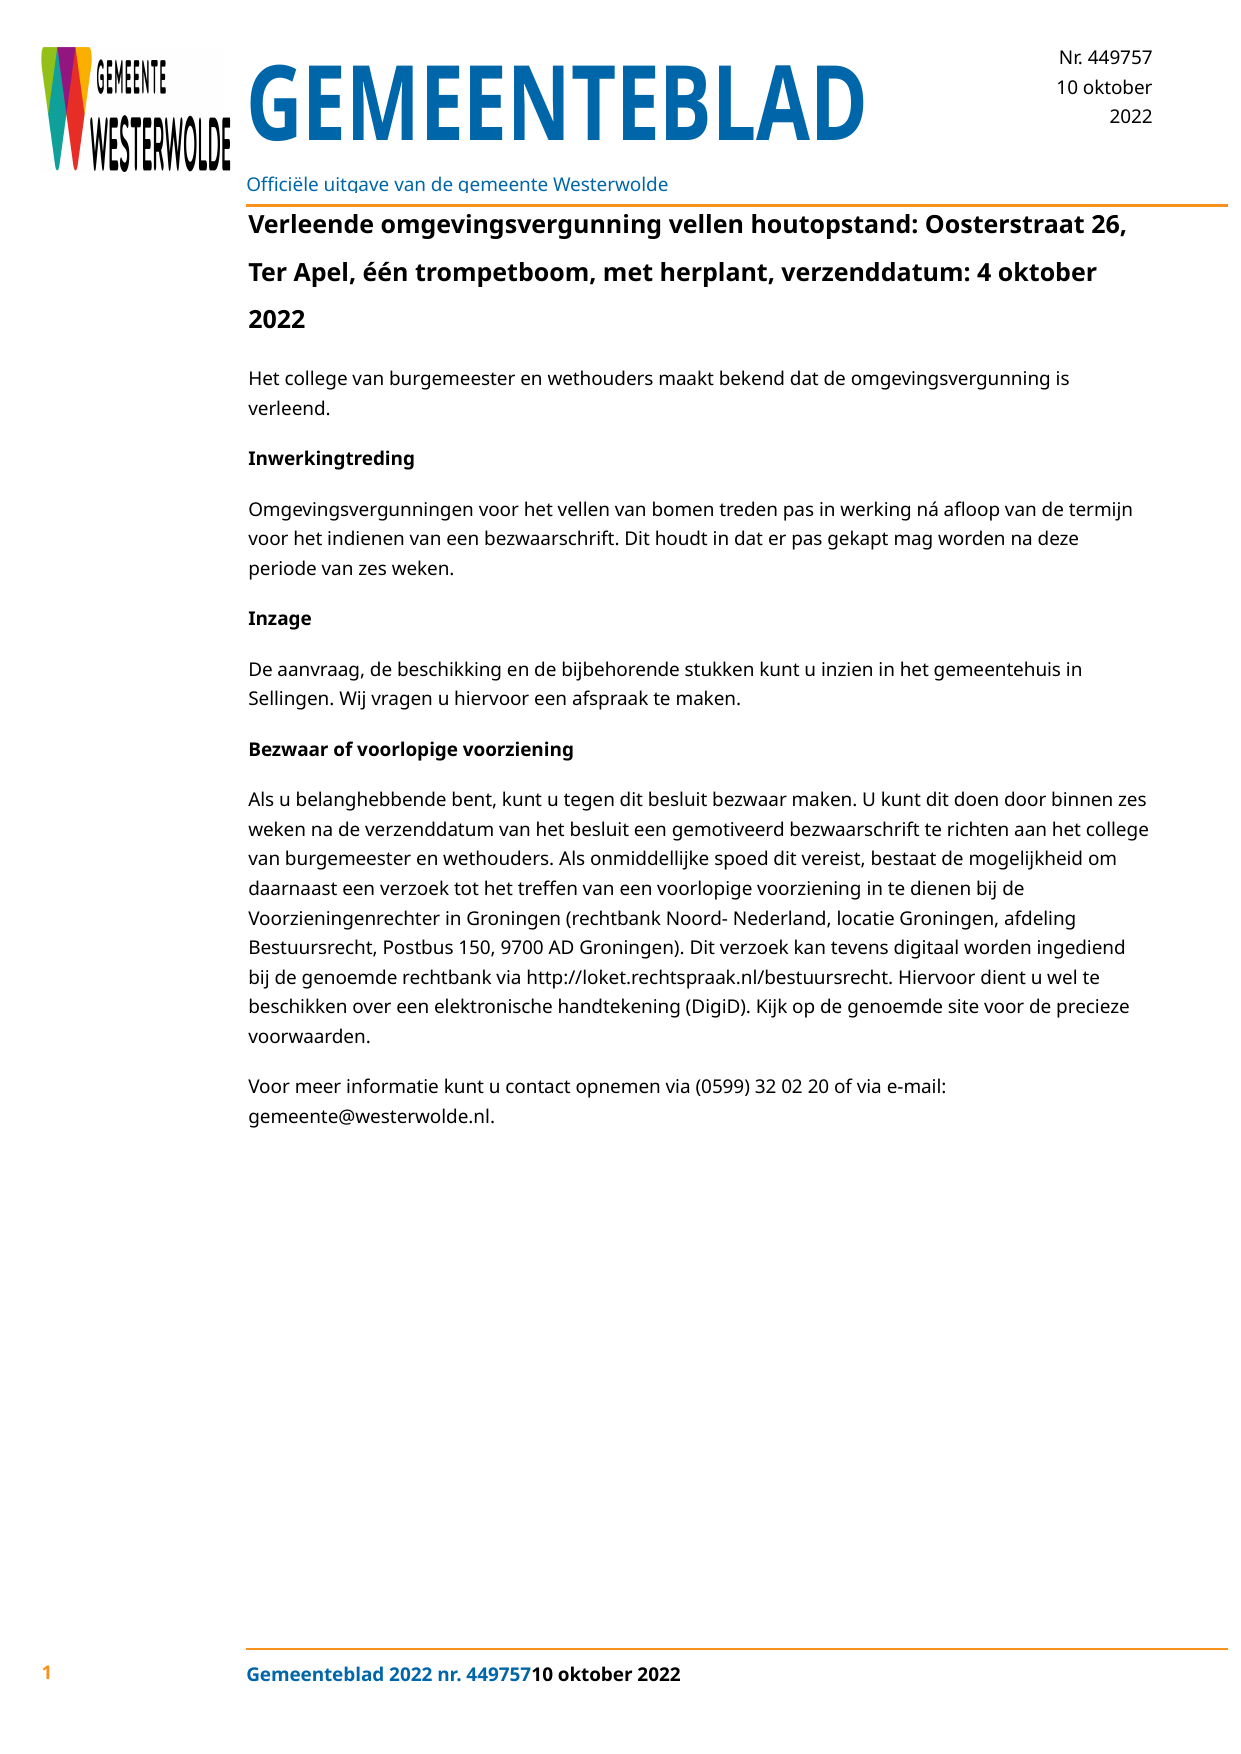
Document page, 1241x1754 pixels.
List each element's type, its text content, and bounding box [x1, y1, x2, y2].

text De aanvraag, de beschikking en de bijbehorende stukken kunt u inzien in het gemeentehuis in Sellingen. Wij vragen u hiervoor een afspraak te maken. [248, 656, 1152, 711]
text Als u belanghebbende bent, kunt u tegen dit besluit bezwaar maken. U kunt dit doen door binnen zes weken na de verzenddatum van het besluit een gemotiveerd bezwaarschrift te richten aan het college van burgemeester en wethouders. Als onmiddellijke spoed dit vereist, bestaat de mogelijkheid om daarnaast een verzoek tot het treffen van een voorlopige voorziening in te dienen bij de Voorzieningenrechter in Groningen (rechtbank Noord- Nederland, locatie Groningen, afdeling Bestuursrecht, Postbus 150, 9700 AD Groningen). Dit verzoek kan tevens digitaal worden ingediend bij de genoemde rechtbank via http://loket.rechtspraak.nl/bestuursrecht. Hiervoor dient u wel te beschikken over een elektronische handtekening (DigiD). Kijk op de genoemde site voor de precieze voorwaarden. [248, 786, 1152, 1049]
text Het college van burgemeester en wethouders maakt bekend dat de omgevingsvergunning is verleend. [248, 366, 1152, 421]
text Voor meer informatie kunt u contact opnemen via (0599) 32 02 20 of via e-mail: gemeente@westerwolde.nl. [248, 1073, 1152, 1129]
text Omgevingsvergunningen voor het vellen van bomen treden pas in werking ná afloop van de termijn voor het indienen van een bezwaarschrift. Dit houdt in dat er pas gekapt mag worden na deze periode van zes weken. [248, 496, 1152, 581]
picture [41, 47, 231, 172]
text Bezwaar of voorlopige voorziening [248, 736, 1152, 762]
text Inzage [248, 606, 1152, 631]
text Verleende omgevingsvergunning vellen houtopstand: Oosterstraat 26, Ter Apel, één trompetboom, met herplant, verzenddatum: 4 oktober 2022 [248, 207, 1152, 336]
text Inwerkingtreding [248, 446, 1152, 471]
